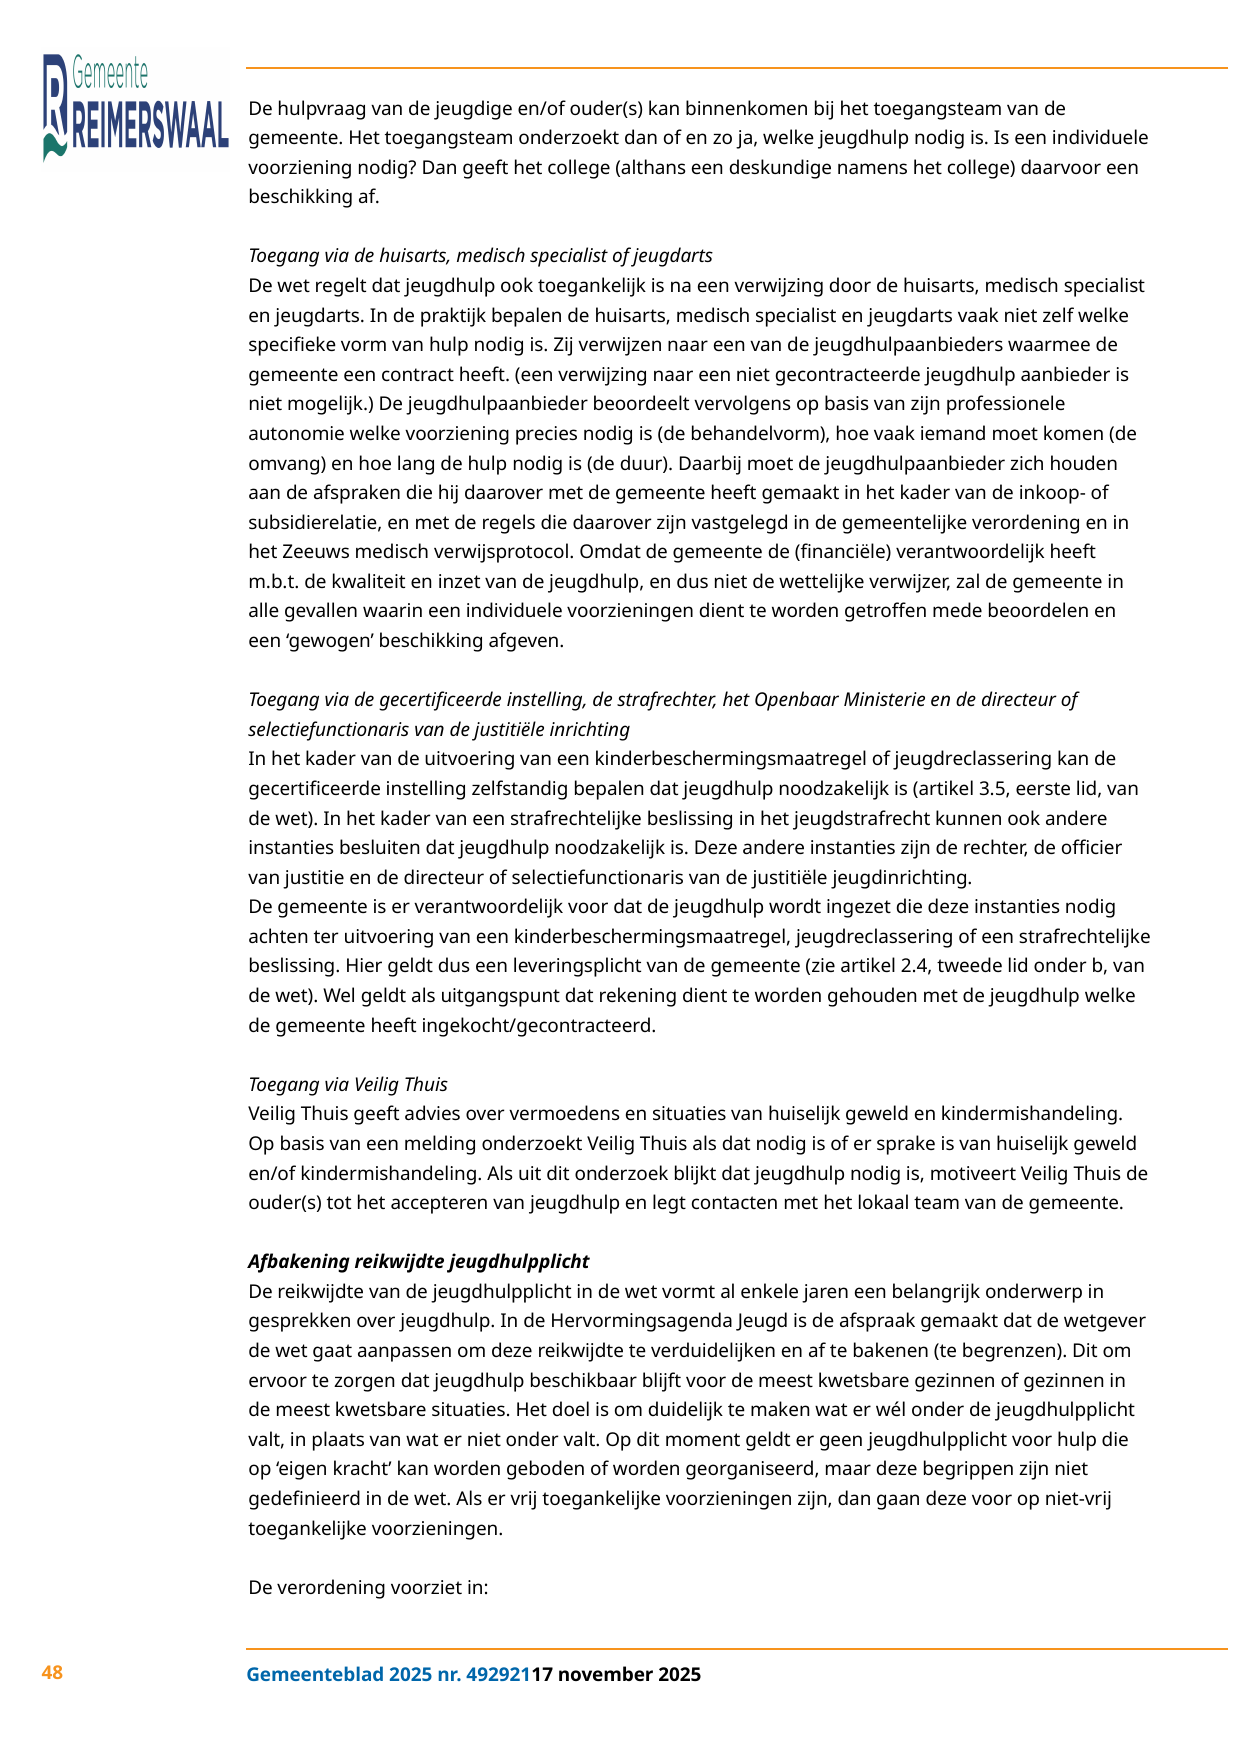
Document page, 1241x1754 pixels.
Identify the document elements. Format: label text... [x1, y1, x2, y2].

text Toegang via de gecertificeerde instelling, de strafrechter, het Openbaar Ministerie en de directeur of selectiefunctionaris van de justitiële inrichting [248, 686, 1152, 742]
text De gemeente is er verantwoordelijk voor dat de jeugdhulp wordt ingezet die deze instanties nodig achten ter uitvoering van een kinderbeschermingsmaatregel, jeugdreclassering of een strafrechtelijke beslissing. Hier geldt dus een leveringsplicht van de gemeente (zie artikel 2.4, tweede lid onder b, van de wet). Wel geldt als uitgangspunt dat rekening dient te worden gehouden met de jeugdhulp welke de gemeente heeft ingekocht/gecontracteerd. [248, 893, 1152, 1038]
text In het kader van de uitvoering van een kinderbeschermingsmaatregel of jeugdreclassering kan de gecertificeerde instelling zelfstandig bepalen dat jeugdhulp noodzakelijk is (artikel 3.5, eerste lid, van de wet). In het kader van een strafrechtelijke beslissing in het jeugdstrafrecht kunnen ook andere instanties besluiten dat jeugdhulp noodzakelijk is. Deze andere instanties zijn de rechter, de officier van justitie en de directeur of selectiefunctionaris van de justitiële jeugdinrichting. [248, 746, 1152, 890]
text De hulpvraag van de jeugdige en/of ouder(s) kan binnenkomen bij het toegangsteam van de gemeente. Het toegangsteam onderzoekt dan of en zo ja, welke jeugdhulp nodig is. Is een individuele voorziening nodig? Dan geeft het college (althans een deskundige namens het college) daarvoor een beschikking af. [248, 95, 1152, 209]
picture [41, 47, 231, 172]
text Toegang via Veilig Thuis [248, 1071, 1152, 1097]
text Afbakening reikwijdte jeugdhulpplicht [248, 1248, 1152, 1274]
text De reikwijdte van de jeugdhulpplicht in de wet vormt al enkele jaren een belangrijk onderwerp in gesprekken over jeugdhulp. In de Hervormingsagenda Jeugd is de afspraak gemaakt dat de wetgever de wet gaat aanpassen om deze reikwijdte te verduidelijken en af te bakenen (te begrenzen). Dit om ervoor te zorgen dat jeugdhulp beschikbaar blijft voor de meest kwetsbare gezinnen of gezinnen in de meest kwetsbare situaties. Het doel is om duidelijk te maken wat er wél onder de jeugdhulpplicht valt, in plaats van wat er niet onder valt. Op dit moment geldt er geen jeugdhulpplicht voor hulp die op ‘eigen kracht’ kan worden geboden of worden georganiseerd, maar deze begrippen zijn niet gedefinieerd in de wet. Als er vrij toegankelijke voorzieningen zijn, dan gaan deze voor op niet-vrij toegankelijke voorzieningen. [248, 1278, 1152, 1541]
text De verordening voorziet in: [248, 1574, 1152, 1600]
text Toegang via de huisarts, medisch specialist of jeugdarts [248, 243, 1152, 268]
text Veilig Thuis geeft advies over vermoedens en situaties van huiselijk geweld en kindermishandeling. Op basis van een melding onderzoekt Veilig Thuis als dat nodig is of er sprake is van huiselijk geweld en/of kindermishandeling. Als uit dit onderzoek blijkt dat jeugdhulp nodig is, motiveert Veilig Thuis de ouder(s) tot het accepteren van jeugdhulp en legt contacten met het lokaal team van de gemeente. [248, 1101, 1152, 1215]
text De wet regelt dat jeugdhulp ook toegankelijk is na een verwijzing door de huisarts, medisch specialist en jeugdarts. In de praktijk bepalen de huisarts, medisch specialist en jeugdarts vaak niet zelf welke specifieke vorm van hulp nodig is. Zij verwijzen naar een van de jeugdhulpaanbieders waarmee de gemeente een contract heeft. (een verwijzing naar een niet gecontracteerde jeugdhulp aanbieder is niet mogelijk.) De jeugdhulpaanbieder beoordeelt vervolgens op basis van zijn professionele autonomie welke voorziening precies nodig is (de behandelvorm), hoe vaak iemand moet komen (de omvang) en hoe lang de hulp nodig is (de duur). Daarbij moet de jeugdhulpaanbieder zich houden aan de afspraken die hij daarover met de gemeente heeft gemaakt in het kader van de inkoop- of subsidierelatie, en met de regels die daarover zijn vastgelegd in de gemeentelijke verordening en in het Zeeuws medisch verwijsprotocol. Omdat de gemeente de (financiële) verantwoordelijk heeft m.b.t. de kwaliteit en inzet van de jeugdhulp, en dus niet de wettelijke verwijzer, zal de gemeente in alle gevallen waarin een individuele voorzieningen dient te worden getroffen mede beoordelen en een ‘gewogen’ beschikking afgeven. [248, 272, 1152, 653]
